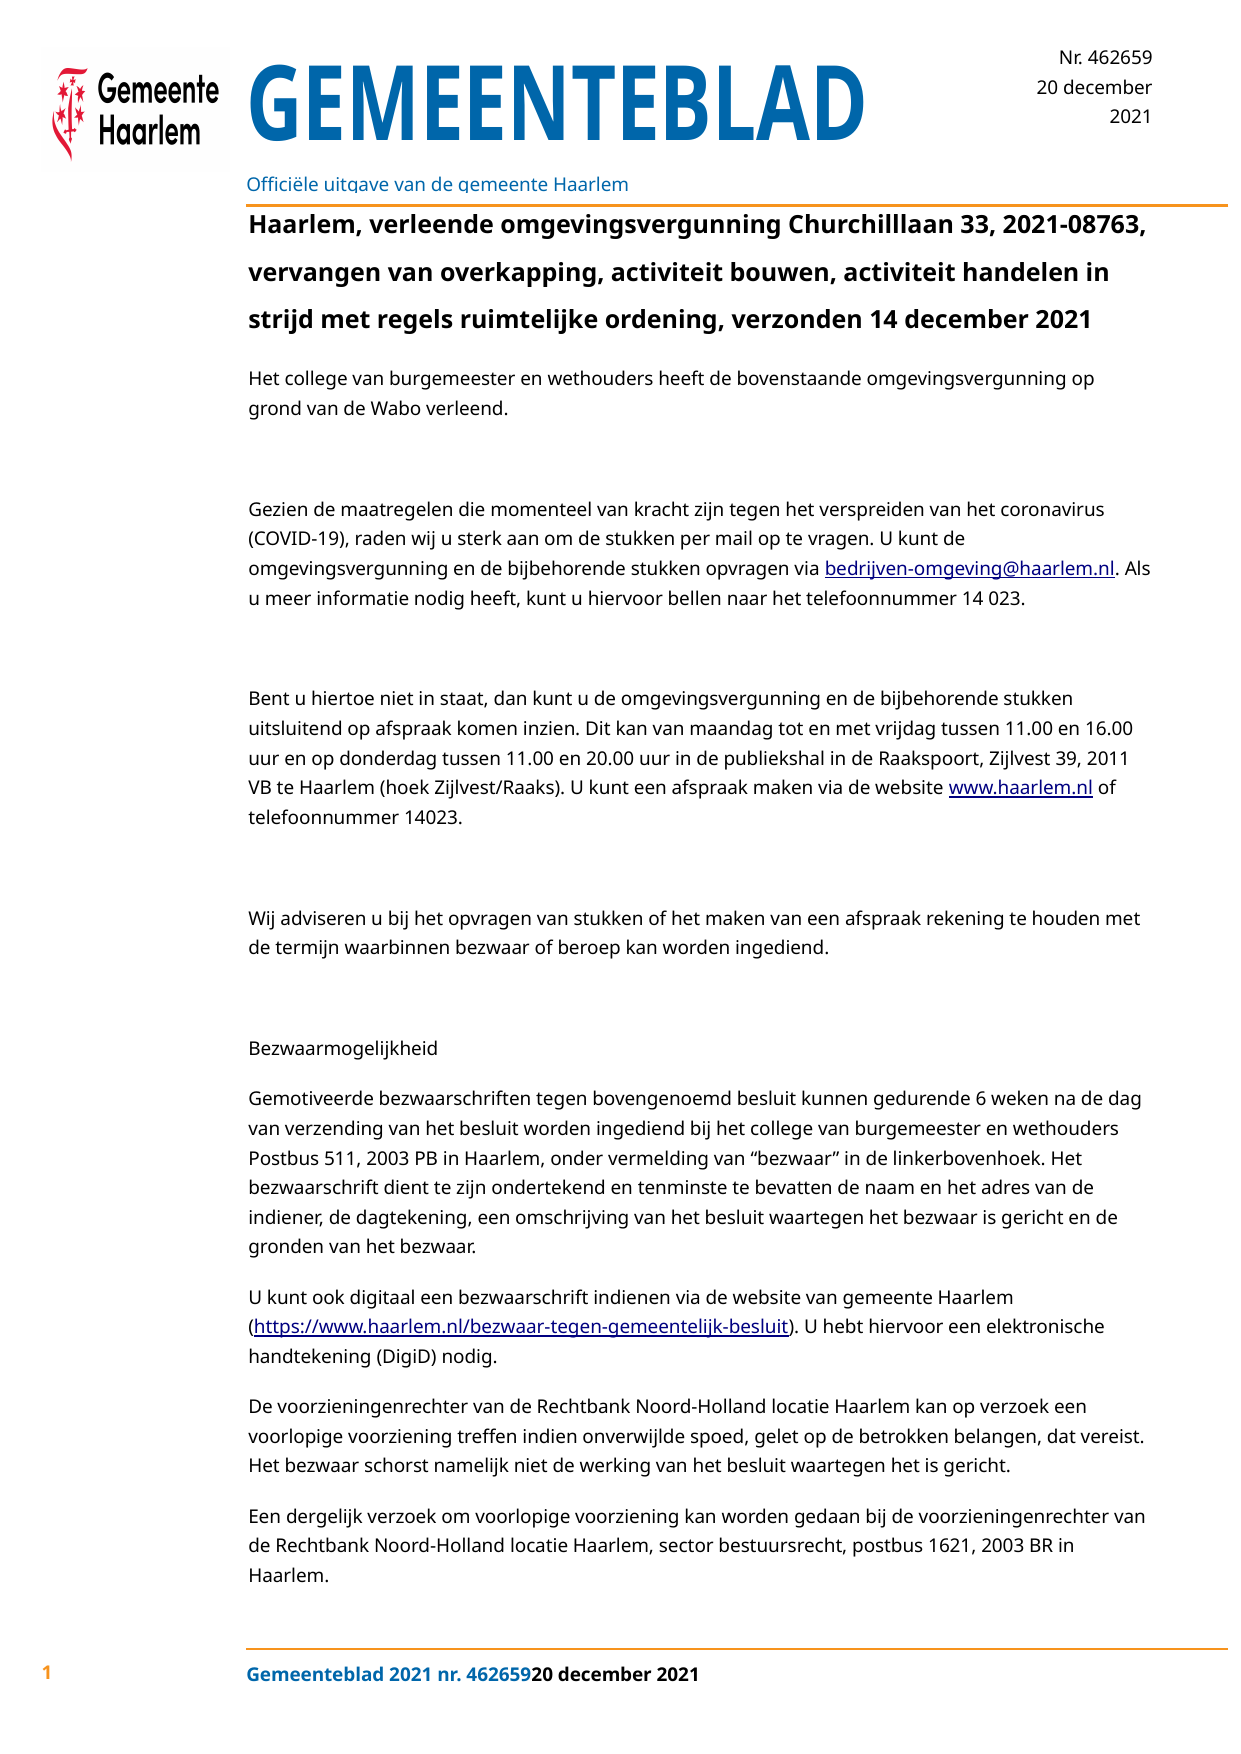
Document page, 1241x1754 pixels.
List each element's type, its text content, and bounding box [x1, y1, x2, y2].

text Het college van burgemeester en wethouders heeft de bovenstaande omgevingsvergunning op grond van de Wabo verleend. [248, 366, 1152, 421]
text U kunt ook digitaal een bezwaarschrift indienen via de website van gemeente Haarlem (https://www.haarlem.nl/bezwaar-tegen-gemeentelijk-besluit). U hebt hiervoor een elektronische handtekening (DigiD) nodig. [248, 1284, 1152, 1369]
text Bezwaarmogelijkheid [248, 1035, 1152, 1061]
text Wij adviseren u bij het opvragen van stukken of het maken van een afspraak rekening te houden met de termijn waarbinnen bezwaar of beroep kan worden ingediend. [248, 905, 1152, 960]
text Haarlem, verleende omgevingsvergunning Churchilllaan 33, 2021-08763, vervangen van overkapping, activiteit bouwen, activiteit handelen in strijd met regels ruimtelijke ordening, verzonden 14 december 2021 [248, 207, 1152, 336]
text Bent u hiertoe niet in staat, dan kunt u de omgevingsvergunning en de bijbehorende stukken uitsluitend op afspraak komen inzien. Dit kan van maandag tot en met vrijdag tussen 11.00 en 16.00 uur en op donderdag tussen 11.00 en 20.00 uur in de publiekshal in de Raakspoort, Zijlvest 39, 2011 VB te Haarlem (hoek Zijlvest/Raaks). U kunt een afspraak maken via de website www.haarlem.nl of telefoonnummer 14023. [248, 686, 1152, 829]
text Een dergelijk verzoek om voorlopige voorziening kan worden gedaan bij de voorzieningenrechter van de Rechtbank Noord-Holland locatie Haarlem, sector bestuursrecht, postbus 1621, 2003 BR in Haarlem. [248, 1503, 1152, 1588]
picture [41, 47, 231, 172]
text De voorzieningenrechter van de Rechtbank Noord-Holland locatie Haarlem kan op verzoek een voorlopige voorziening treffen indien onverwijlde spoed, gelet op de betrokken belangen, dat vereist. Het bezwaar schorst namelijk niet de werking van het besluit waartegen het is gericht. [248, 1393, 1152, 1478]
text Gemotiveerde bezwaarschriften tegen bovengenoemd besluit kunnen gedurende 6 weken na de dag van verzending van het besluit worden ingediend bij het college van burgemeester en wethouders Postbus 511, 2003 PB in Haarlem, onder vermelding van “bezwaar” in de linkerbovenhoek. Het bezwaarschrift dient te zijn ondertekend en tenminste te bevatten de naam en het adres van de indiener, de dagtekening, een omschrijving van het besluit waartegen het bezwaar is gericht en de gronden van het bezwaar. [248, 1086, 1152, 1259]
text Gezien de maatregelen die momenteel van kracht zijn tegen het verspreiden van het coronavirus (COVID-19), raden wij u sterk aan om de stukken per mail op te vragen. U kunt de omgevingsvergunning en de bijbehorende stukken opvragen via bedrijven-omgeving@haarlem.nl. Als u meer informatie nodig heeft, kunt u hiervoor bellen naar het telefoonnummer 14 023. [248, 496, 1152, 610]
